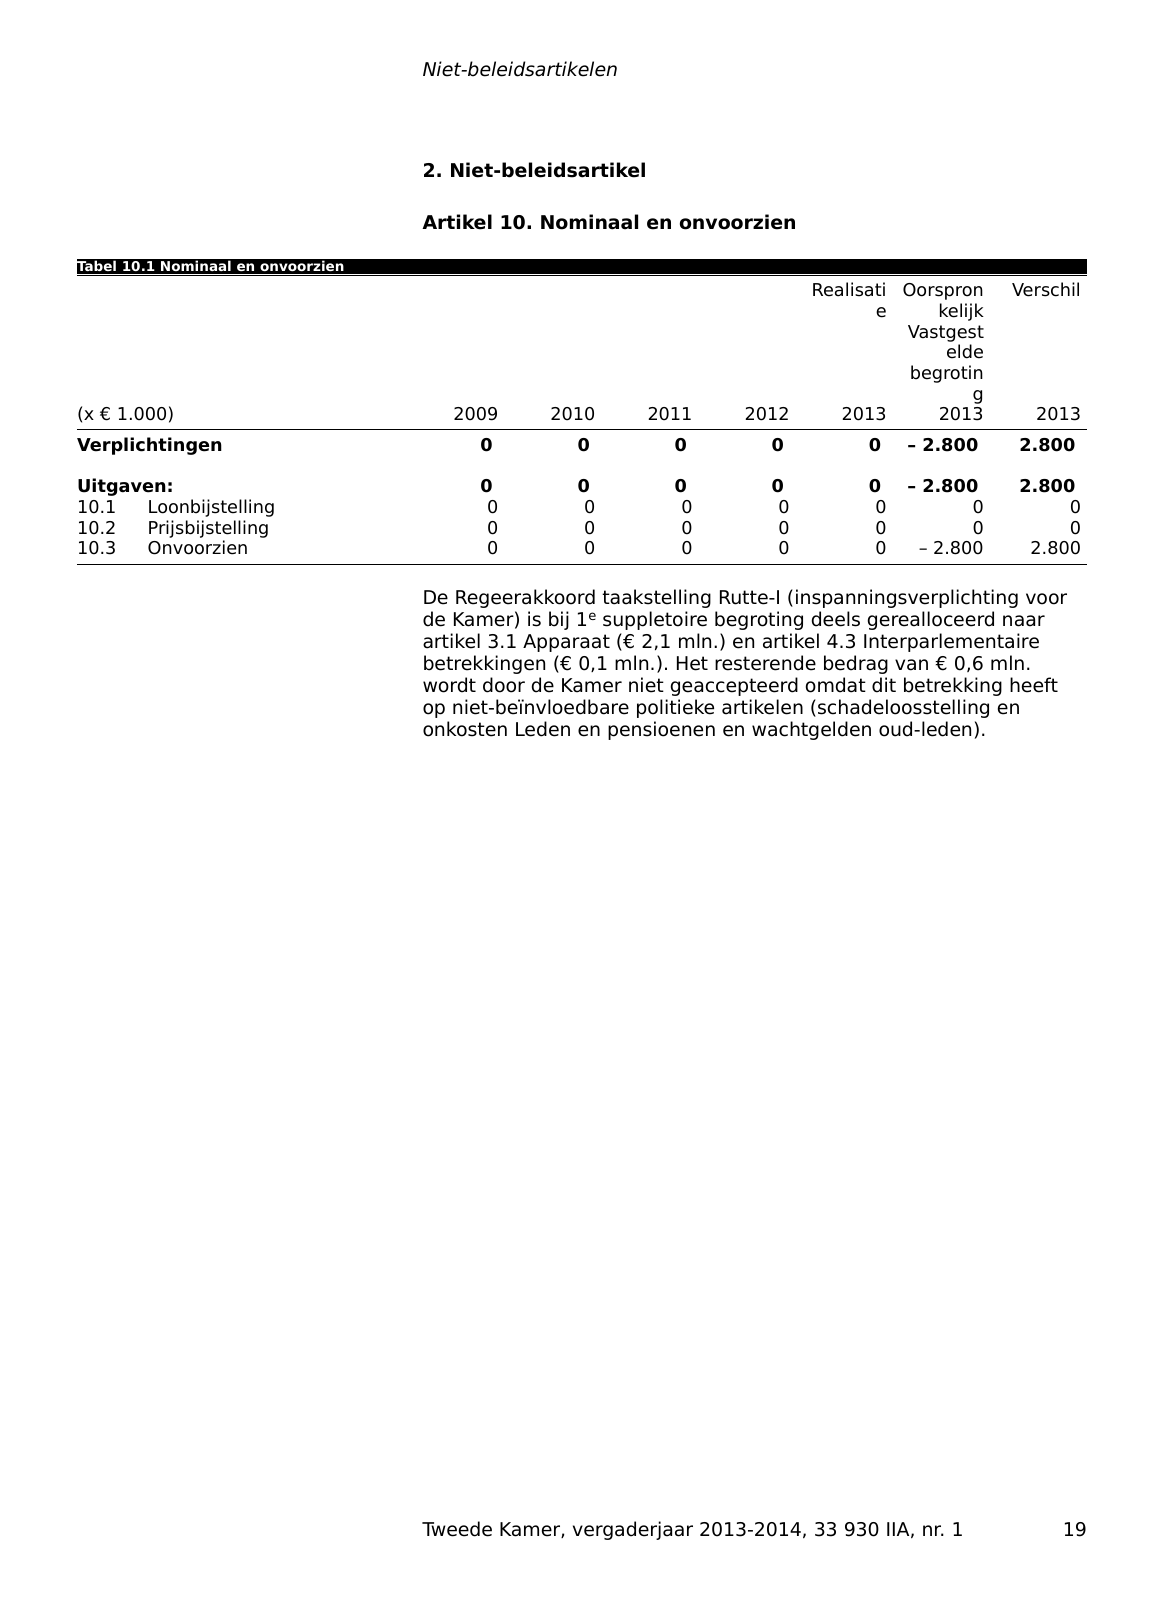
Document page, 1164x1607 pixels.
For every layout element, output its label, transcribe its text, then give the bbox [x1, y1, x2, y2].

table_cell 0 [601, 430, 698, 456]
table_cell 0 [698, 538, 795, 563]
table_cell [601, 276, 698, 404]
table_header Tabel 10.1 Nominaal en onvoorzien [77, 259, 1087, 274]
table_cell 0 [407, 518, 504, 538]
table_cell 10.2 [77, 518, 141, 538]
table_cell Onvoorzien [141, 538, 407, 563]
text De Regeerakkoord taakstelling Rutte-I (inspanningsverplichting voor de Kamer) is bij 1e suppletoire begroting deels gerealloceerd naar artikel 3.1 Apparaat (€ 2,1 mln.) en artikel 4.3 Interparlementaire betrekkingen (€ 0,1 mln.). Het resterende bedrag van € 0,6 mln. wordt door de Kamer niet geaccepteerd omdat dit betrekking heeft op niet-beïnvloedbare politieke artikelen (schadeloosstelling en onkosten Leden en pensioenen en wachtgelden oud-leden). [422, 587, 1087, 741]
table_cell 0 [504, 497, 601, 518]
table_cell [795, 456, 892, 476]
table_cell 2.800 [990, 476, 1087, 497]
table_cell [407, 276, 504, 404]
table_cell 0 [407, 497, 504, 518]
table_cell 0 [601, 497, 698, 518]
table_cell 0 [698, 430, 795, 456]
table_cell [601, 456, 698, 476]
table_cell Prijsbijstelling [141, 518, 407, 538]
table_cell 0 [795, 518, 892, 538]
table_cell 0 [504, 538, 601, 563]
table_cell [504, 456, 601, 476]
table_cell 10.3 [77, 538, 141, 563]
table_cell 0 [990, 497, 1087, 518]
table_cell 0 [504, 518, 601, 538]
table_cell 0 [795, 476, 892, 497]
table_cell 2.800 [990, 538, 1087, 563]
table_cell Oorspronkelijk Vastgestelde begroting [892, 276, 989, 404]
table_cell 0 [601, 476, 698, 497]
table_cell 2013 [892, 404, 989, 429]
table_cell 0 [698, 476, 795, 497]
table_cell [990, 456, 1087, 476]
table_cell [141, 456, 407, 476]
table_cell 2012 [698, 404, 795, 429]
table_cell Verplichtingen [77, 430, 407, 456]
table_cell 0 [698, 497, 795, 518]
table_cell 0 [504, 430, 601, 456]
table_cell 0 [407, 476, 504, 497]
table_cell 2013 [795, 404, 892, 429]
table_cell Uitgaven: [77, 476, 407, 497]
table_cell Verschil [990, 276, 1087, 404]
table_cell 0 [504, 476, 601, 497]
table_cell 2009 [407, 404, 504, 429]
table_cell 2011 [601, 404, 698, 429]
table_cell 0 [795, 430, 892, 456]
table_cell 0 [795, 538, 892, 563]
table_cell 2013 [990, 404, 1087, 429]
table_cell 0 [990, 518, 1087, 538]
table_cell 0 [892, 518, 989, 538]
table_cell 2010 [504, 404, 601, 429]
table_cell 0 [601, 538, 698, 563]
table_cell [407, 456, 504, 476]
table_cell 0 [407, 430, 504, 456]
table_cell Realisatie [795, 276, 892, 404]
table_cell [698, 276, 795, 404]
table_cell 0 [601, 518, 698, 538]
subtitle Artikel 10. Nominaal en onvoorzien [422, 212, 1087, 234]
table_cell [77, 456, 141, 476]
table_cell 0 [407, 538, 504, 563]
table_cell 2.800 [990, 430, 1087, 456]
table_cell [77, 276, 141, 404]
table_cell 0 [892, 497, 989, 518]
table_cell [141, 276, 407, 404]
table_cell [698, 456, 795, 476]
table_cell 0 [795, 497, 892, 518]
table_cell 0 [698, 518, 795, 538]
table_cell – 2.800 [892, 430, 989, 456]
table_cell Loonbijstelling [141, 497, 407, 518]
table_cell – 2.800 [892, 538, 989, 563]
table_cell [892, 456, 989, 476]
subtitle 2. Niet-beleidsartikel [422, 160, 1087, 182]
table_cell [504, 276, 601, 404]
table_cell (x € 1.000) [77, 404, 407, 429]
table_cell – 2.800 [892, 476, 989, 497]
table_cell 10.1 [77, 497, 141, 518]
